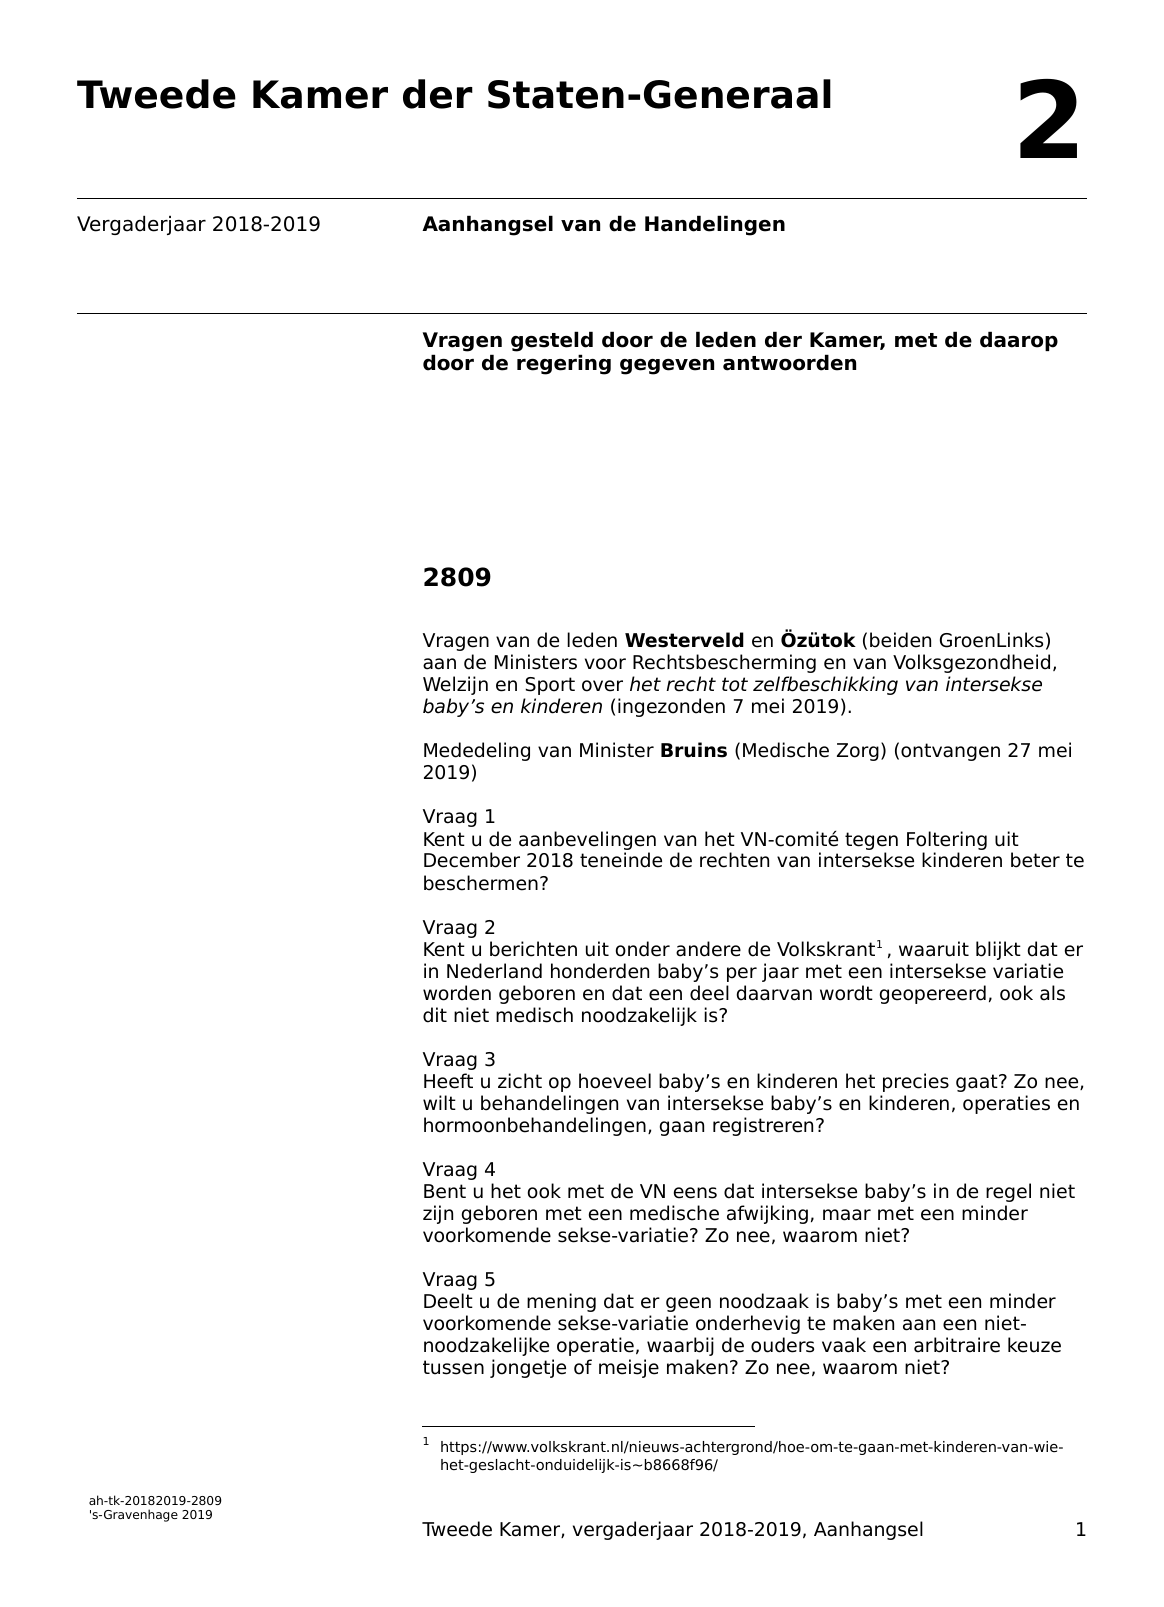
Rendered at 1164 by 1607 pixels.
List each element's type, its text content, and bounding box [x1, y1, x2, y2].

text Vragen van de leden Westerveld en Özütok (beiden GroenLinks) aan de Ministers voor Rechtsbescherming en van Volksgezondheid, Welzijn en Sport over het recht tot zelfbeschikking van intersekse baby’s en kinderen (ingezonden 7 mei 2019). [422, 630, 1087, 718]
text Vraag 4 [422, 1159, 1087, 1181]
text Deelt u de mening dat er geen noodzaak is baby’s met een minder voorkomende sekse-variatie onderhevig te maken aan een niet-noodzakelijke operatie, waarbij de ouders vaak een arbitraire keuze tussen jongetje of meisje maken? Zo nee, waarom niet? [422, 1291, 1087, 1379]
text 2809 [422, 563, 1087, 592]
text Vraag 1 [422, 806, 1087, 828]
text Vraag 3 [422, 1049, 1087, 1071]
text 's-Gravenhage 2019 [88, 1508, 323, 1522]
table_cell Vragen gesteld door de leden der Kamer, met de daarop door de regering gegeven antwoorden [422, 314, 1087, 375]
table_header 2 [886, 59, 1087, 198]
text ah-tk-20182019-2809 [88, 1494, 323, 1508]
text Kent u de aanbevelingen van het VN-comité tegen Foltering uit December 2018 teneinde de rechten van intersekse kinderen beter te beschermen? [422, 828, 1087, 894]
table_cell Aanhangsel van de Handelingen [422, 199, 1087, 313]
table_header Tweede Kamer der Staten-Generaal [77, 59, 886, 198]
table_cell [77, 314, 422, 375]
text https://www.volkskrant.nl/nieuws-achtergrond/hoe-om-te-gaan-met-kinderen-van-wie-het-geslacht-onduidelijk-is~b8668f96/ [422, 1435, 1087, 1474]
text Bent u het ook met de VN eens dat intersekse baby’s in de regel niet zijn geboren met een medische afwijking, maar met een minder voorkomende sekse-variatie? Zo nee, waarom niet? [422, 1181, 1087, 1247]
text Heeft u zicht op hoeveel baby’s en kinderen het precies gaat? Zo nee, wilt u behandelingen van intersekse baby’s en kinderen, operaties en hormoonbehandelingen, gaan registreren? [422, 1071, 1087, 1137]
text Kent u berichten uit onder andere de Volkskrant, waaruit blijkt dat er in Nederland honderden baby’s per jaar met een intersekse variatie worden geboren en dat een deel daarvan wordt geopereerd, ook als dit niet medisch noodzakelijk is? [422, 938, 1087, 1026]
table_cell Vergaderjaar 2018-2019 [77, 199, 422, 313]
text Mededeling van Minister Bruins (Medische Zorg) (ontvangen 27 mei 2019) [422, 740, 1087, 784]
text Vraag 5 [422, 1269, 1087, 1291]
text Vraag 2 [422, 917, 1087, 938]
